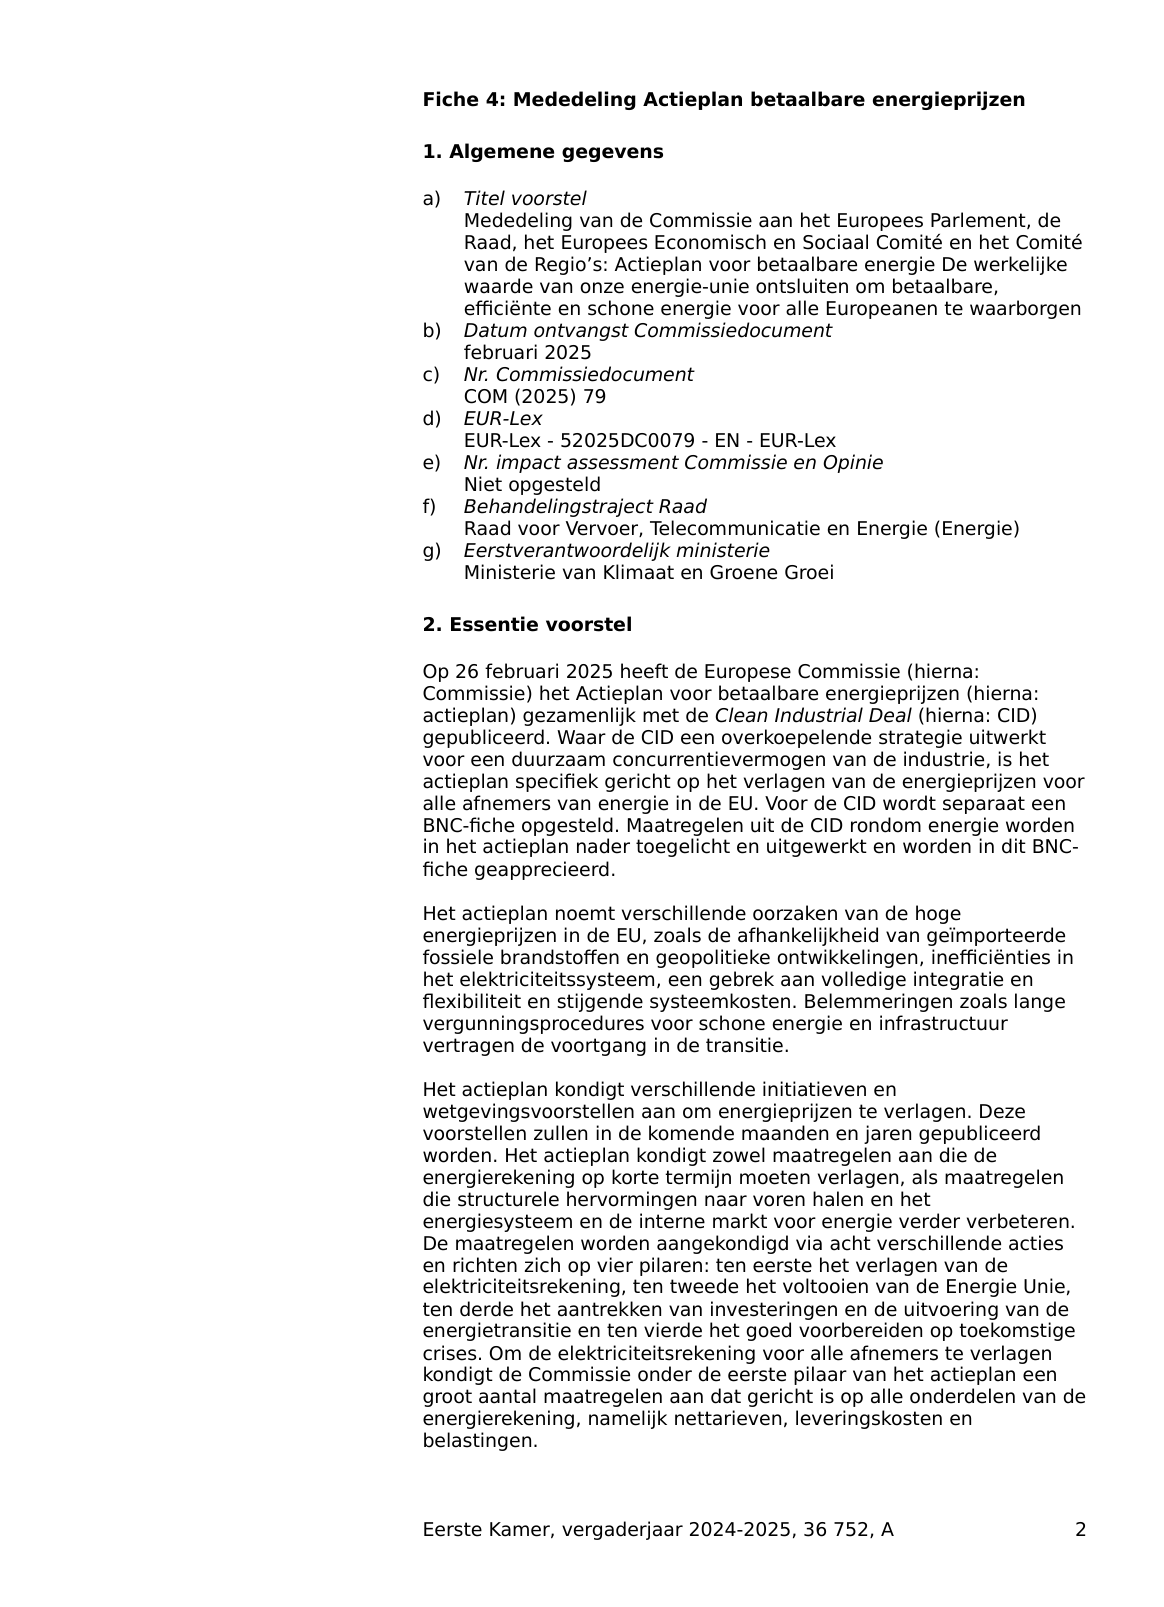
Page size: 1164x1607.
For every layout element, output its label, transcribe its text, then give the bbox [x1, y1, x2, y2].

text EUR-Lex - 52025DC0079 - EN - EUR-Lex [464, 430, 1087, 452]
text Niet opgesteld [464, 474, 1087, 496]
text a) Titel voorstel [422, 188, 1087, 210]
text e) Nr. impact assessment Commissie en Opinie [422, 452, 1087, 474]
text COM (2025) 79 [464, 386, 1087, 408]
text Het actieplan noemt verschillende oorzaken van de hoge energieprijzen in de EU, zoals de afhankelijkheid van geïmporteerde fossiele brandstoffen en geopolitieke ontwikkelingen, inefficiënties in het elektriciteitssysteem, een gebrek aan volledige integratie en flexibiliteit en stijgende systeemkosten. Belemmeringen zoals lange vergunningsprocedures voor schone energie en infrastructuur vertragen de voortgang in de transitie. [422, 903, 1087, 1056]
text Raad voor Vervoer, Telecommunicatie en Energie (Energie) [464, 518, 1087, 540]
text f) Behandelingstraject Raad [422, 496, 1087, 518]
text g) Eerstverantwoordelijk ministerie [422, 540, 1087, 562]
text b) Datum ontvangst Commissiedocument [422, 320, 1087, 342]
text d) EUR-Lex [422, 408, 1087, 430]
text februari 2025 [464, 342, 1087, 364]
text Mededeling van de Commissie aan het Europees Parlement, de Raad, het Europees Economisch en Sociaal Comité en het Comité van de Regio’s: Actieplan voor betaalbare energie De werkelijke waarde van onze energie-unie ontsluiten om betaalbare, efficiënte en schone energie voor alle Europeanen te waarborgen [464, 210, 1087, 320]
subtitle 1. Algemene gegevens [422, 141, 1087, 163]
text Ministerie van Klimaat en Groene Groei [464, 562, 1087, 584]
text Het actieplan kondigt verschillende initiatieven en wetgevingsvoorstellen aan om energieprijzen te verlagen. Deze voorstellen zullen in de komende maanden en jaren gepubliceerd worden. Het actieplan kondigt zowel maatregelen aan die de energierekening op korte termijn moeten verlagen, als maatregelen die structurele hervormingen naar voren halen en het energiesysteem en de interne markt voor energie verder verbeteren. De maatregelen worden aangekondigd via acht verschillende acties en richten zich op vier pilaren: ten eerste het verlagen van de elektriciteitsrekening, ten tweede het voltooien van de Energie Unie, ten derde het aantrekken van investeringen en de uitvoering van de energietransitie en ten vierde het goed voorbereiden op toekomstige crises. Om de elektriciteitsrekening voor alle afnemers te verlagen kondigt de Commissie onder de eerste pilaar van het actieplan een groot aantal maatregelen aan dat gericht is op alle onderdelen van de energierekening, namelijk nettarieven, leveringskosten en belastingen. [422, 1079, 1087, 1452]
subtitle 2. Essentie voorstel [422, 614, 1087, 636]
subtitle Fiche 4: Mededeling Actieplan betaalbare energieprijzen [422, 89, 1087, 111]
text c) Nr. Commissiedocument [422, 364, 1087, 386]
text Op 26 februari 2025 heeft de Europese Commissie (hierna: Commissie) het Actieplan voor betaalbare energieprijzen (hierna: actieplan) gezamenlijk met de Clean Industrial Deal (hierna: CID) gepubliceerd. Waar de CID een overkoepelende strategie uitwerkt voor een duurzaam concurrentievermogen van de industrie, is het actieplan specifiek gericht op het verlagen van de energieprijzen voor alle afnemers van energie in de EU. Voor de CID wordt separaat een BNC-fiche opgesteld. Maatregelen uit de CID rondom energie worden in het actieplan nader toegelicht en uitgewerkt en worden in dit BNC-fiche geapprecieerd. [422, 661, 1087, 880]
